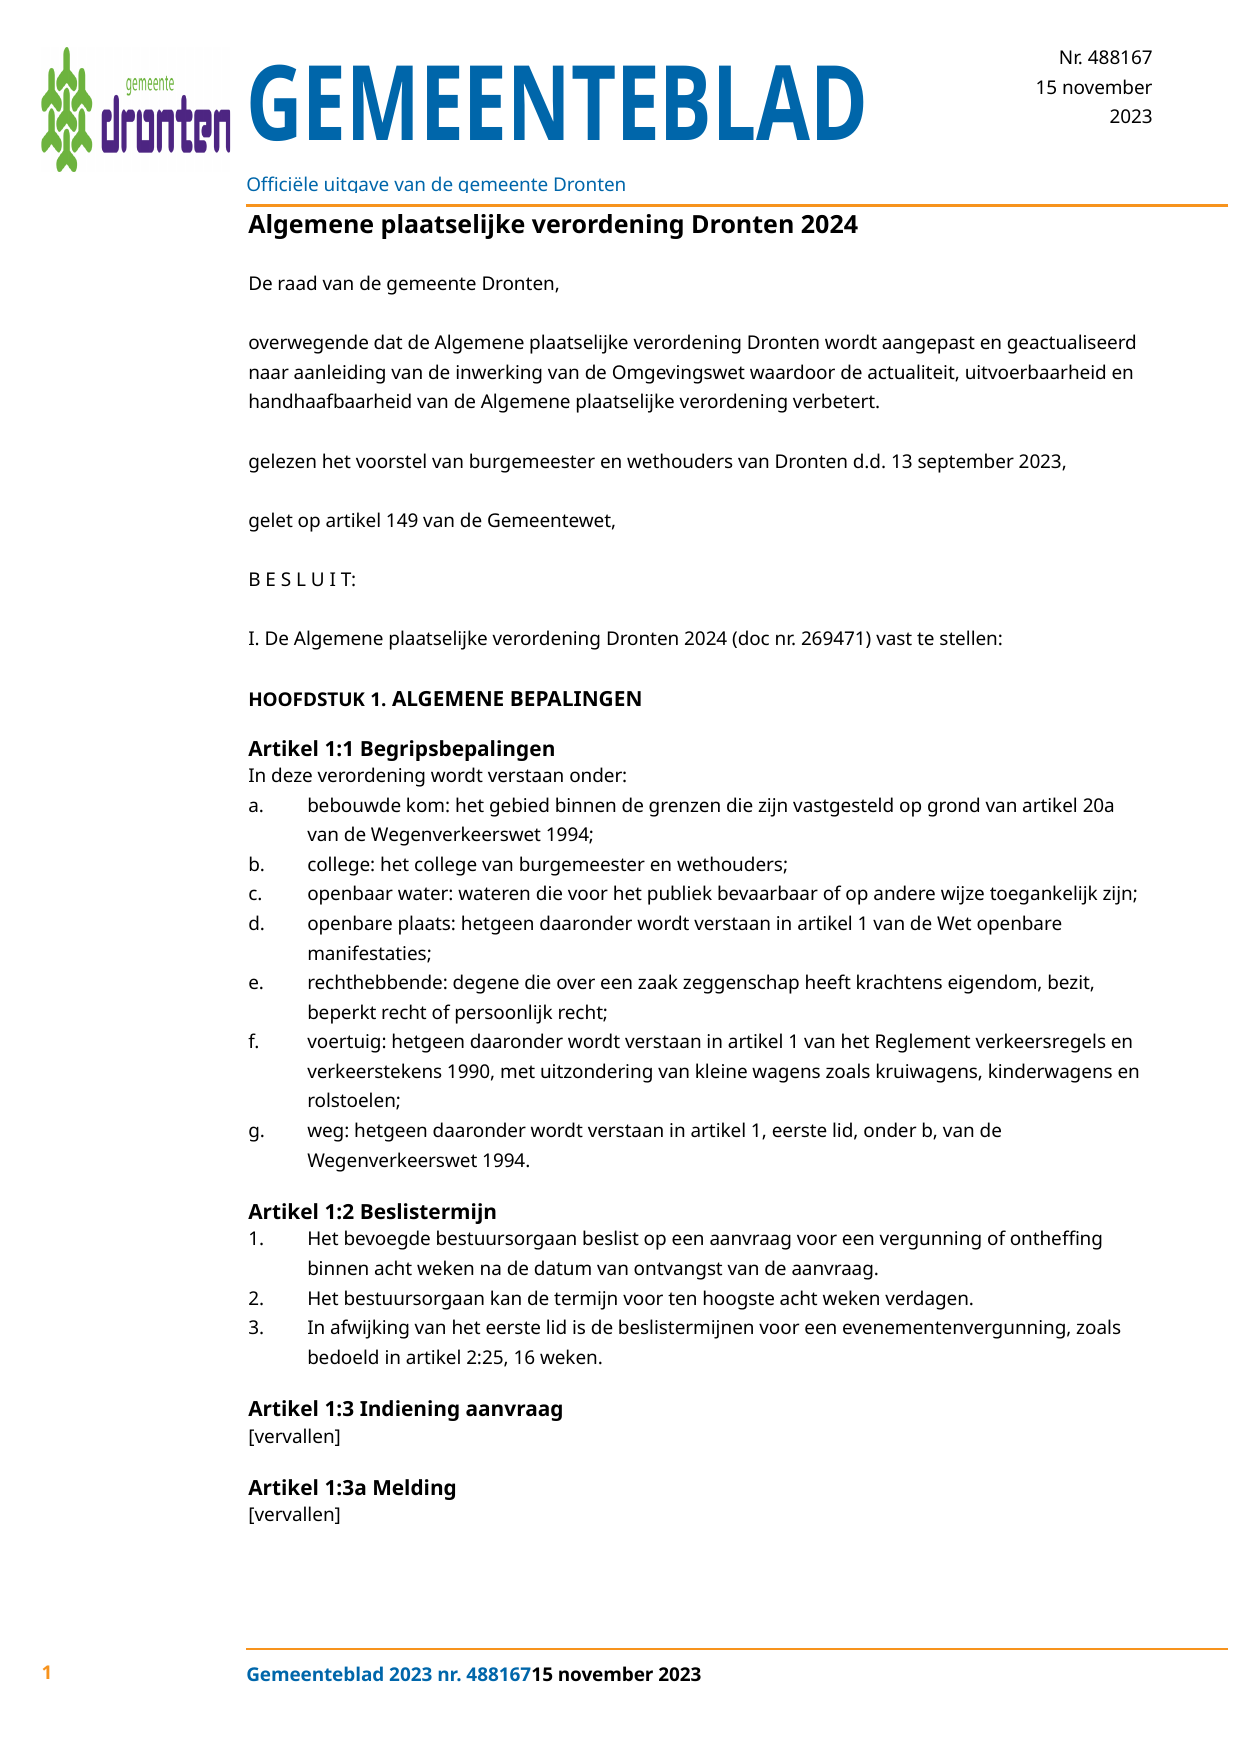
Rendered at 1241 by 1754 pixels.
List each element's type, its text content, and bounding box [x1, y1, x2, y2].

text De raad van de gemeente Dronten, [248, 270, 1152, 296]
list openbaar water: wateren die voor het publiek bevaarbaar of op andere wijze toegankelijk zijn; [248, 881, 1152, 906]
list college: het college van burgemeester en wethouders; [248, 851, 1152, 877]
text HOOFDSTUK 1. ALGEMENE BEPALINGEN [248, 684, 1152, 713]
text [vervallen] [248, 1502, 1152, 1527]
text Algemene plaatselijke verordening Dronten 2024 [248, 207, 1152, 241]
text Artikel 1:3 Indiening aanvraag [248, 1394, 1152, 1423]
text overwegende dat de Algemene plaatselijke verordening Dronten wordt aangepast en geactualiseerd naar aanleiding van de inwerking van de Omgevingswet waardoor de actualiteit, uitvoerbaarheid en handhaafbaarheid van de Algemene plaatselijke verordening verbetert. [248, 329, 1152, 414]
list weg: hetgeen daaronder wordt verstaan in artikel 1, eerste lid, onder b, van de Wegenverkeerswet 1994. [248, 1117, 1152, 1172]
list voertuig: hetgeen daaronder wordt verstaan in artikel 1 van het Reglement verkeersregels en verkeerstekens 1990, met uitzondering van kleine wagens zoals kruiwagens, kinderwagens en rolstoelen; [248, 1028, 1152, 1113]
list Het bestuursorgaan kan de termijn voor ten hoogste acht weken verdagen. [248, 1285, 1152, 1311]
text Artikel 1:3a Melding [248, 1473, 1152, 1502]
text gelet op artikel 149 van de Gemeentewet, [248, 507, 1152, 533]
text Artikel 1:2 Beslistermijn [248, 1197, 1152, 1226]
list rechthebbende: degene die over een zaak zeggenschap heeft krachtens eigendom, bezit, beperkt recht of persoonlijk recht; [248, 969, 1152, 1024]
list In afwijking van het eerste lid is de beslistermijnen voor een evenementenvergunning, zoals bedoeld in artikel 2:25, 16 weken. [248, 1314, 1152, 1370]
list openbare plaats: hetgeen daaronder wordt verstaan in artikel 1 van de Wet openbare manifestaties; [248, 910, 1152, 965]
text Artikel 1:1 Begripsbepalingen [248, 734, 1152, 762]
text I. De Algemene plaatselijke verordening Dronten 2024 (doc nr. 269471) vast te stellen: [248, 625, 1152, 651]
text In deze verordening wordt verstaan onder: [248, 762, 1152, 788]
list Het bevoegde bestuursorgaan beslist op een aanvraag voor een vergunning of ontheffing binnen acht weken na de datum van ontvangst van de aanvraag. [248, 1226, 1152, 1281]
list bebouwde kom: het gebied binnen de grenzen die zijn vastgesteld op grond van artikel 20a van de Wegenverkeerswet 1994; [248, 792, 1152, 847]
text [vervallen] [248, 1423, 1152, 1448]
text B E S L U I T: [248, 566, 1152, 592]
text gelezen het voorstel van burgemeester en wethouders van Dronten d.d. 13 september 2023, [248, 448, 1152, 473]
picture [41, 47, 231, 172]
